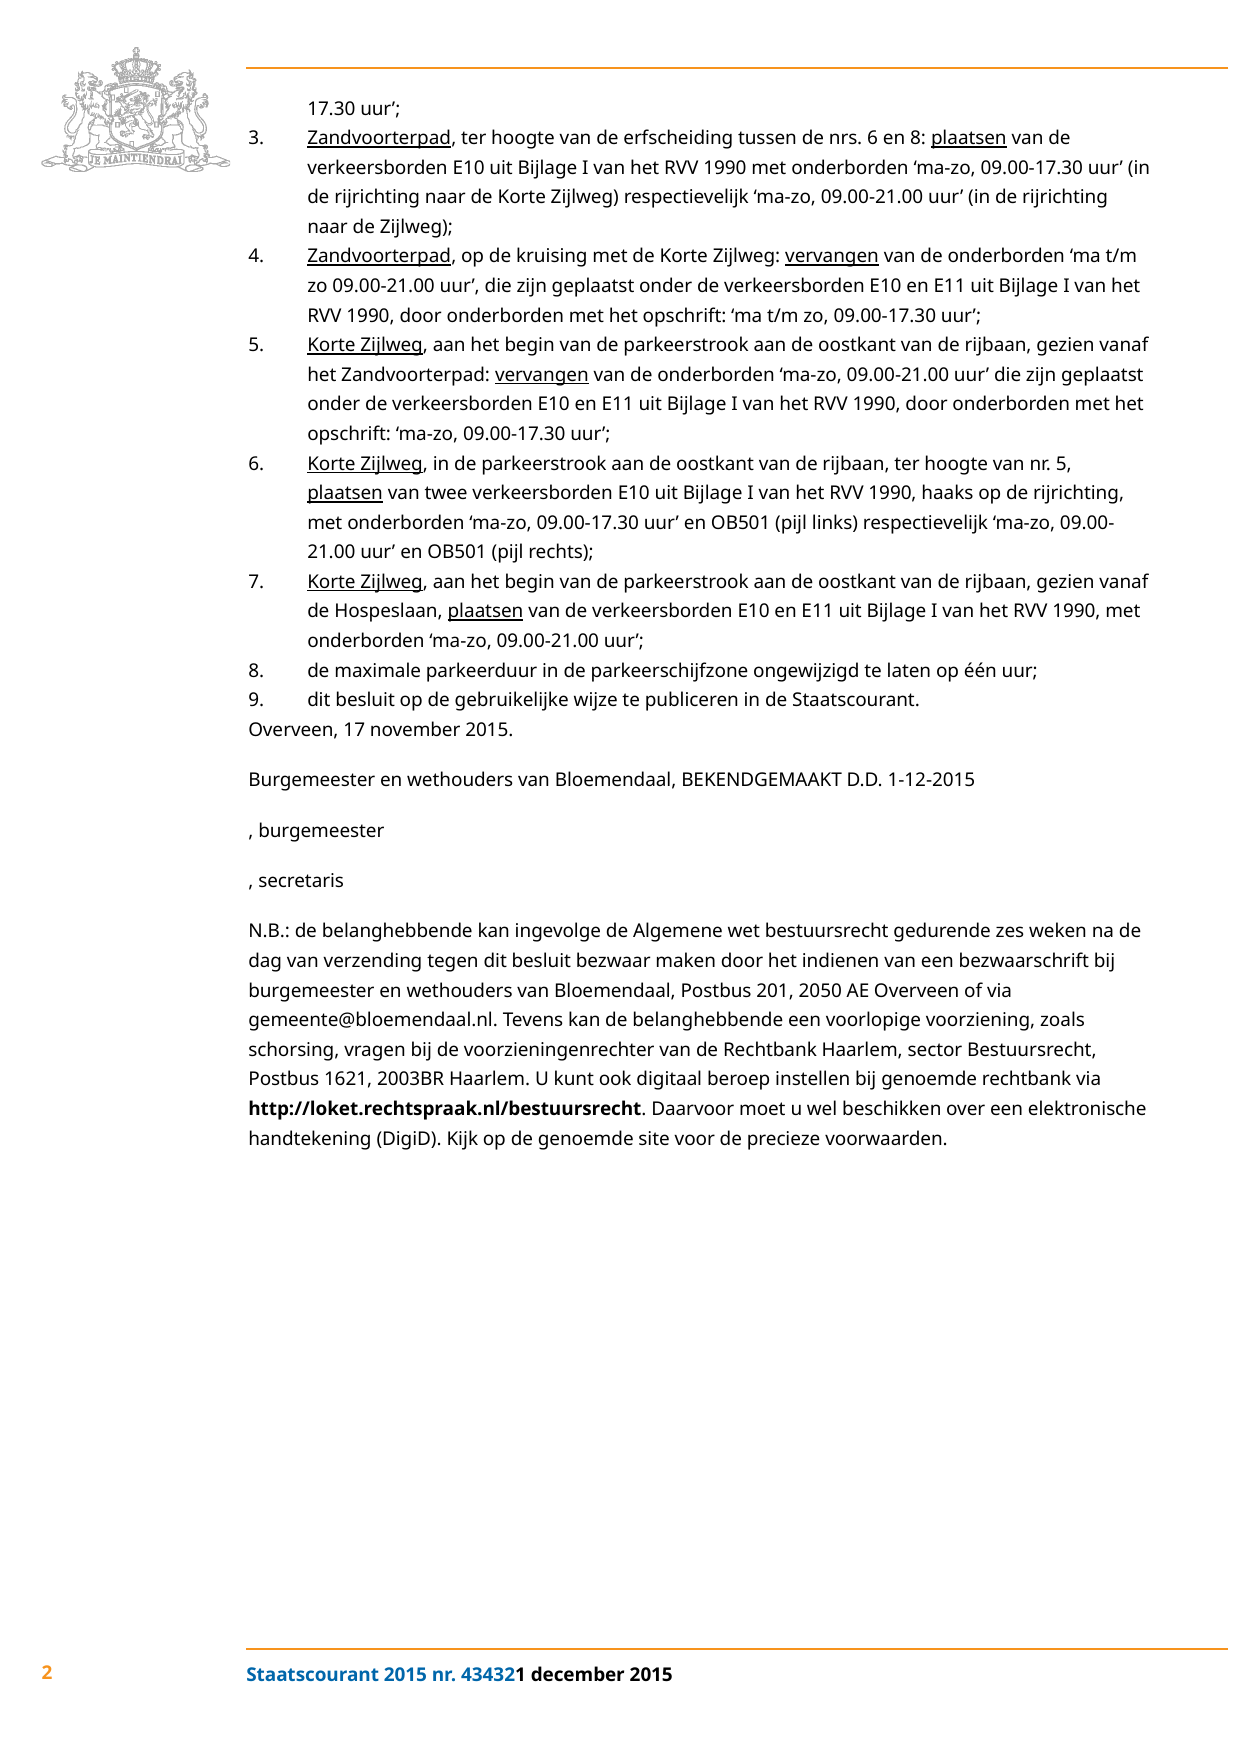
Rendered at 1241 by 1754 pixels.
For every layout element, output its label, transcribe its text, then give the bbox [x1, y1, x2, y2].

text , secretaris [248, 867, 1152, 893]
picture [41, 47, 231, 172]
list Korte Zijlweg, aan het begin van de parkeerstrook aan de oostkant van de rijbaan, gezien vanaf het Zandvoorterpad: vervangen van de onderborden ‘ma-zo, 09.00-21.00 uur’ die zijn geplaatst onder de verkeersborden E10 en E11 uit Bijlage I van het RVV 1990, door onderborden met het opschrift: ‘ma-zo, 09.00-17.30 uur’; [248, 331, 1152, 446]
text , burgemeester [248, 817, 1152, 843]
text Overveen, 17 november 2015. [248, 716, 1152, 742]
text Burgemeester en wethouders van Bloemendaal, BEKENDGEMAAKT D.D. 1-12-2015 [248, 766, 1152, 792]
text N.B.: de belanghebbende kan ingevolge de Algemene wet bestuursrecht gedurende zes weken na de dag van verzending tegen dit besluit bezwaar maken door het indienen van een bezwaarschrift bij burgemeester en wethouders van Bloemendaal, Postbus 201, 2050 AE Overveen of via gemeente@bloemendaal.nl. Tevens kan de belanghebbende een voorlopige voorziening, zoals schorsing, vragen bij de voorzieningenrechter van de Rechtbank Haarlem, sector Bestuursrecht, Postbus 1621, 2003BR Haarlem. U kunt ook digitaal beroep instellen bij genoemde rechtbank via http://loket.rechtspraak.nl/bestuursrecht. Daarvoor moet u wel beschikken over een elektronische handtekening (DigiD). Kijk op de genoemde site voor de precieze voorwaarden. [248, 918, 1152, 1151]
list de maximale parkeerduur in de parkeerschijfzone ongewijzigd te laten op één uur; [248, 657, 1152, 683]
list Zandvoorterpad, op de kruising met de Korte Zijlweg: vervangen van de onderborden ‘ma t/m zo 09.00-21.00 uur’, die zijn geplaatst onder de verkeersborden E10 en E11 uit Bijlage I van het RVV 1990, door onderborden met het opschrift: ‘ma t/m zo, 09.00-17.30 uur’; [248, 243, 1152, 328]
list Korte Zijlweg, in de parkeerstrook aan de oostkant van de rijbaan, ter hoogte van nr. 5, plaatsen van twee verkeersborden E10 uit Bijlage I van het RVV 1990, haaks op de rijrichting, met onderborden ‘ma-zo, 09.00-17.30 uur’ en OB501 (pijl links) respectievelijk ‘ma-zo, 09.00-21.00 uur’ en OB501 (pijl rechts); [248, 450, 1152, 564]
list 17.30 uur’; [248, 95, 1152, 121]
list Zandvoorterpad, ter hoogte van de erfscheiding tussen de nrs. 6 en 8: plaatsen van de verkeersborden E10 uit Bijlage I van het RVV 1990 met onderborden ‘ma-zo, 09.00-17.30 uur’ (in de rijrichting naar de Korte Zijlweg) respectievelijk ‘ma-zo, 09.00-21.00 uur’ (in de rijrichting naar de Zijlweg); [248, 124, 1152, 239]
list dit besluit op de gebruikelijke wijze te publiceren in de Staatscourant. [248, 686, 1152, 712]
list Korte Zijlweg, aan het begin van de parkeerstrook aan de oostkant van de rijbaan, gezien vanaf de Hospeslaan, plaatsen van de verkeersborden E10 en E11 uit Bijlage I van het RVV 1990, met onderborden ‘ma-zo, 09.00-21.00 uur’; [248, 568, 1152, 653]
